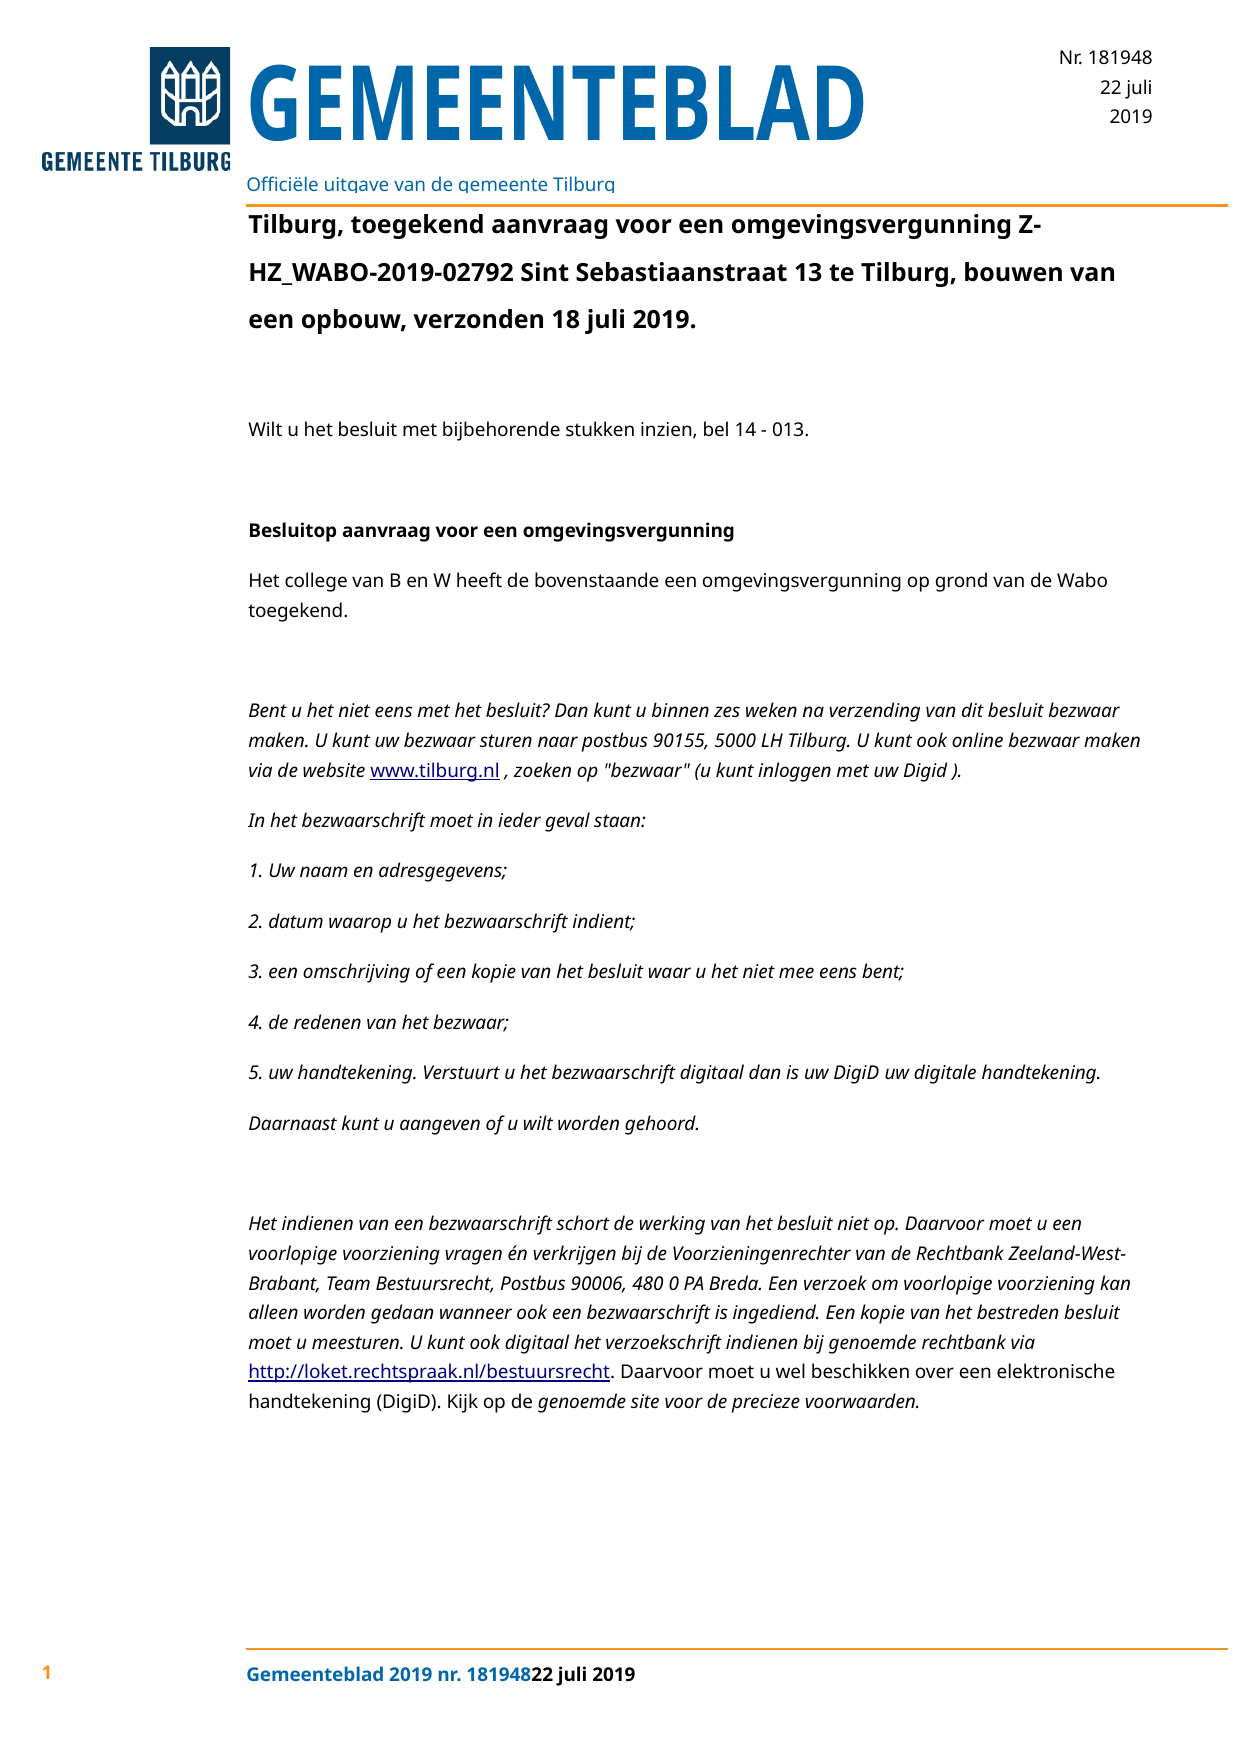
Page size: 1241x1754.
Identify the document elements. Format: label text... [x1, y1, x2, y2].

text Daarnaast kunt u aangeven of u wilt worden gehoord. [248, 1110, 1152, 1135]
picture [41, 47, 231, 172]
text 1. Uw naam en adresgegevens; [248, 858, 1152, 883]
text Tilburg, toegekend aanvraag voor een omgevingsvergunning Z-HZ_WABO-2019-02792 Sint Sebastiaanstraat 13 te Tilburg, bouwen van een opbouw, verzonden 18 juli 2019. [248, 207, 1152, 336]
text 4. de redenen van het bezwaar; [248, 1009, 1152, 1034]
text Het indienen van een bezwaarschrift schort de werking van het besluit niet op. Daarvoor moet u een voorlopige voorziening vragen én verkrijgen bij de Voorzieningenrechter van de Rechtbank Zeeland-West-Brabant, Team Bestuursrecht, Postbus 90006, 480 0 PA Breda. Een verzoek om voorlopige voorziening kan alleen worden gedaan wanneer ook een bezwaarschrift is ingediend. Een kopie van het bestreden besluit moet u meesturen. U kunt ook digitaal het verzoekschrift indienen bij genoemde rechtbank via http://loket.rechtspraak.nl/bestuursrecht. Daarvoor moet u wel beschikken over een elektronische handtekening (DigiD). Kijk op de genoemde site voor de precieze voorwaarden. [248, 1211, 1152, 1414]
text In het bezwaarschrift moet in ieder geval staan: [248, 807, 1152, 833]
text 2. datum waarop u het bezwaarschrift indient; [248, 908, 1152, 934]
text Wilt u het besluit met bijbehorende stukken inzien, bel 14 - 013. [248, 416, 1152, 442]
text 3. een omschrijving of een kopie van het besluit waar u het niet mee eens bent; [248, 958, 1152, 984]
text Het college van B en W heeft de bovenstaande een omgevingsvergunning op grond van de Wabo toegekend. [248, 567, 1152, 622]
text Besluitop aanvraag voor een omgevingsvergunning [248, 517, 1152, 542]
text 5. uw handtekening. Verstuurt u het bezwaarschrift digitaal dan is uw DigiD uw digitale handtekening. [248, 1059, 1152, 1085]
text Bent u het niet eens met het besluit? Dan kunt u binnen zes weken na verzending van dit besluit bezwaar maken. U kunt uw bezwaar sturen naar postbus 90155, 5000 LH Tilburg. U kunt ook online bezwaar maken via de website www.tilburg.nl , zoeken op "bezwaar" (u kunt inloggen met uw Digid ). [248, 698, 1152, 782]
